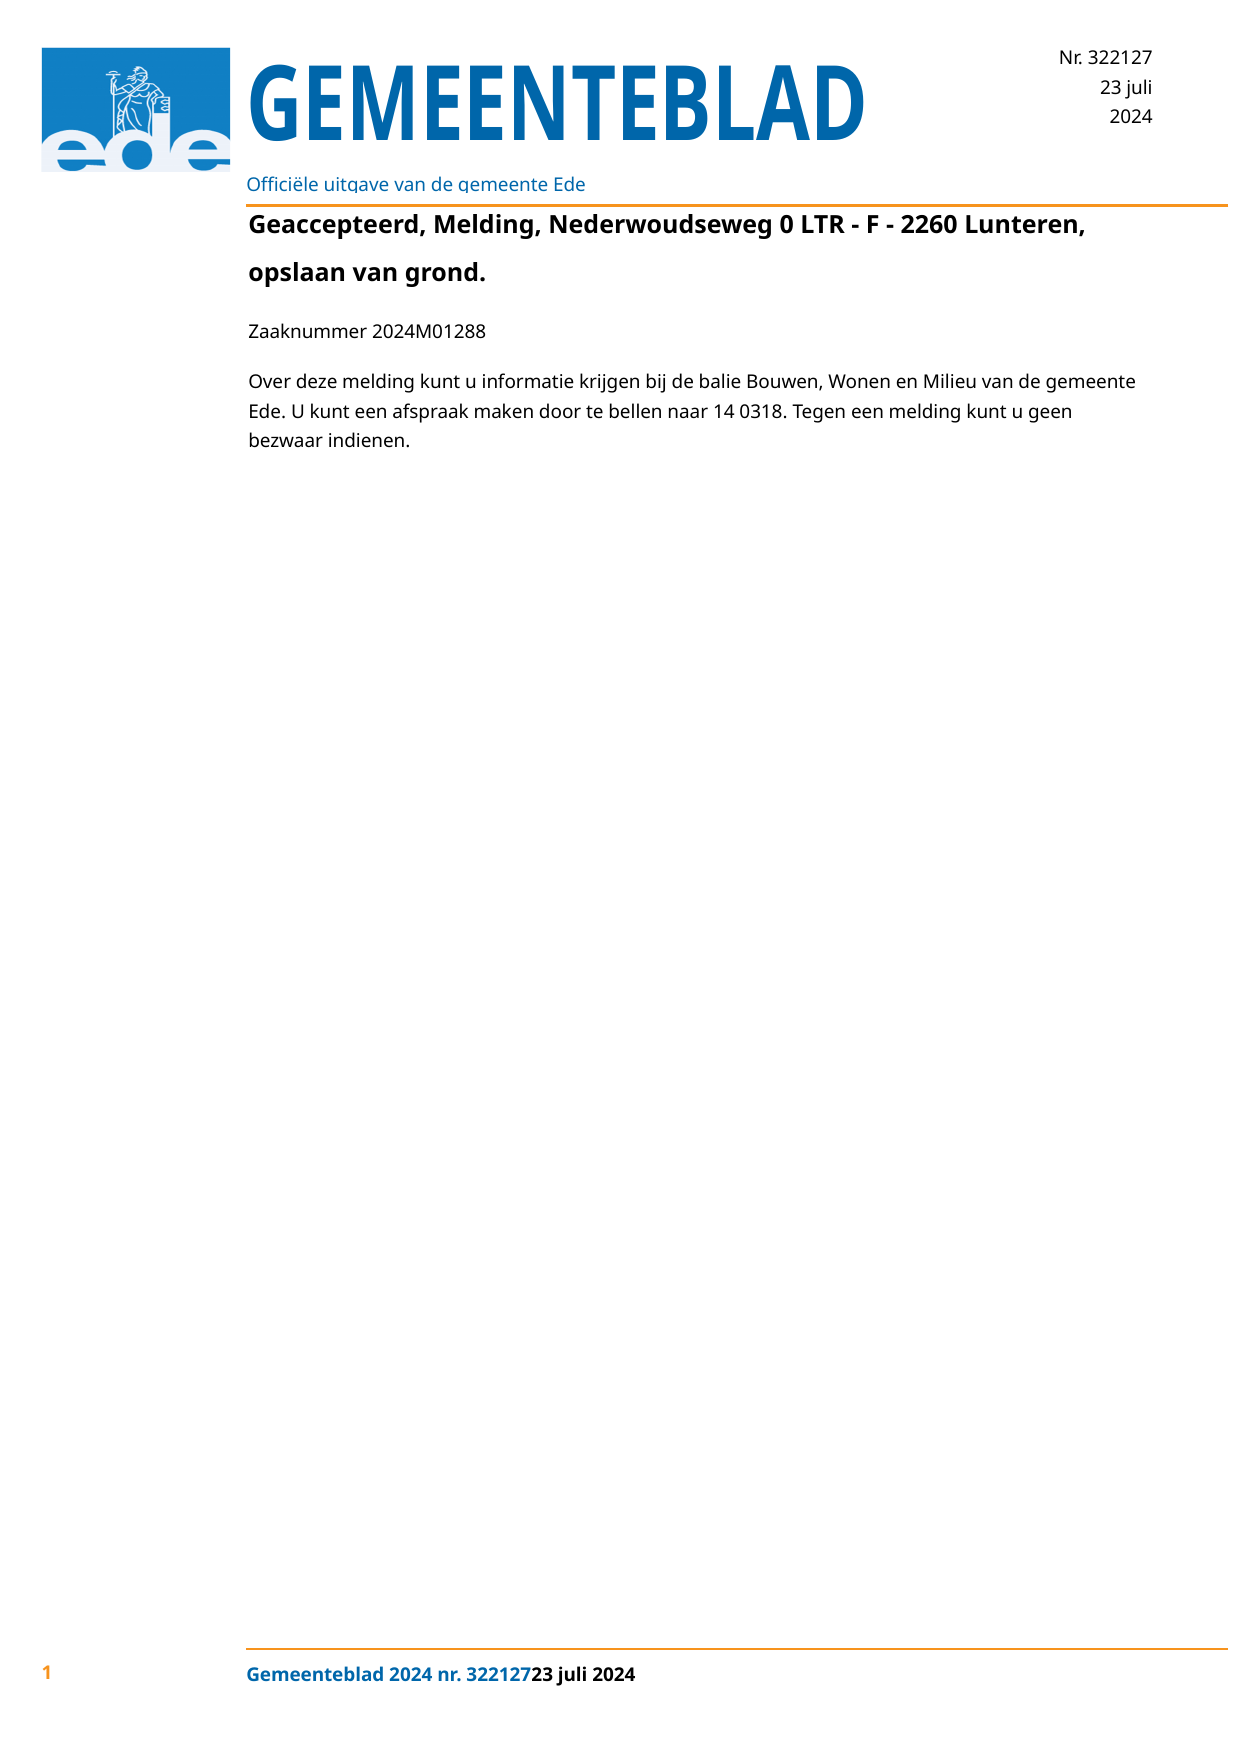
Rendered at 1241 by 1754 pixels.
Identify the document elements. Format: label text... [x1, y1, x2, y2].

text Over deze melding kunt u informatie krijgen bij de balie Bouwen, Wonen en Milieu van de gemeente Ede. U kunt een afspraak maken door te bellen naar 14 0318. Tegen een melding kunt u geen bezwaar indienen. [248, 368, 1152, 453]
picture [41, 47, 231, 172]
text Geaccepteerd, Melding, Nederwoudseweg 0 LTR - F - 2260 Lunteren, opslaan van grond. [248, 207, 1152, 288]
text Zaaknummer 2024M01288 [248, 318, 1152, 344]
